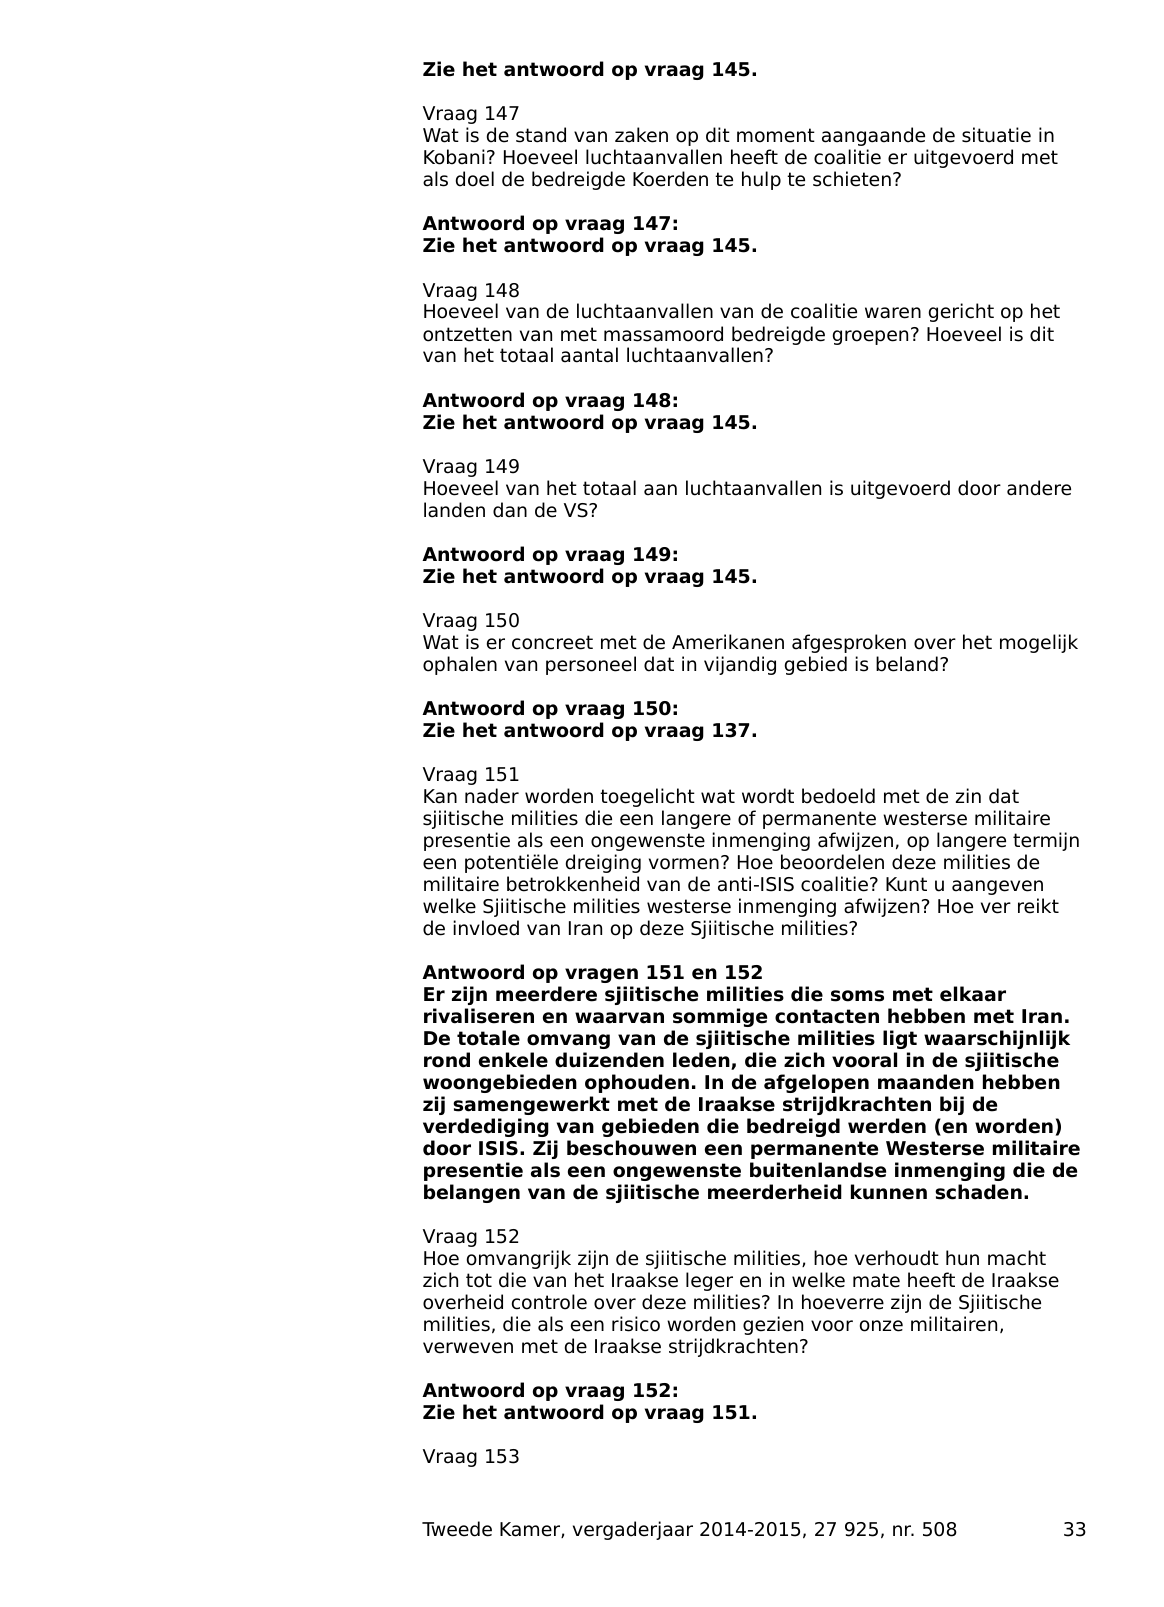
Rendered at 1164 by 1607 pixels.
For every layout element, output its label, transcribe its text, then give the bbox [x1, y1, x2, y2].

text Zie het antwoord op vraag 145. [422, 235, 1087, 257]
text Vraag 148 [422, 279, 1087, 301]
text Wat is de stand van zaken op dit moment aangaande de situatie in Kobani? Hoeveel luchtaanvallen heeft de coalitie er uitgevoerd met als doel de bedreigde Koerden te hulp te schieten? [422, 125, 1087, 191]
text Zie het antwoord op vraag 151. [422, 1402, 1087, 1424]
text Hoeveel van de luchtaanvallen van de coalitie waren gericht op het ontzetten van met massamoord bedreigde groepen? Hoeveel is dit van het totaal aantal luchtaanvallen? [422, 301, 1087, 367]
text Vraag 152 [422, 1226, 1087, 1248]
text Zie het antwoord op vraag 145. [422, 59, 1087, 81]
text Zie het antwoord op vraag 145. [422, 566, 1087, 588]
text Wat is er concreet met de Amerikanen afgesproken over het mogelijk ophalen van personeel dat in vijandig gebied is beland? [422, 632, 1087, 676]
text Vraag 151 [422, 764, 1087, 786]
text Antwoord op vraag 152: [422, 1380, 1087, 1402]
text Vraag 147 [422, 103, 1087, 125]
text Vraag 149 [422, 456, 1087, 478]
text Antwoord op vragen 151 en 152 [422, 962, 1087, 984]
text Zie het antwoord op vraag 137. [422, 720, 1087, 742]
text Antwoord op vraag 148: [422, 389, 1087, 412]
text Hoeveel van het totaal aan luchtaanvallen is uitgevoerd door andere landen dan de VS? [422, 478, 1087, 522]
text Antwoord op vraag 150: [422, 698, 1087, 720]
text Er zijn meerdere sjiitische milities die soms met elkaar rivaliseren en waarvan sommige contacten hebben met Iran. De totale omvang van de sjiitische milities ligt waarschijnlijk rond enkele duizenden leden, die zich vooral in de sjiitische woongebieden ophouden. In de afgelopen maanden hebben zij samengewerkt met de Iraakse strijdkrachten bij de verdediging van gebieden die bedreigd werden (en worden) door ISIS. Zij beschouwen een permanente Westerse militaire presentie als een ongewenste buitenlandse inmenging die de belangen van de sjiitische meerderheid kunnen schaden. [422, 984, 1087, 1204]
text Vraag 153 [422, 1446, 1087, 1468]
text Vraag 150 [422, 610, 1087, 632]
text Antwoord op vraag 147: [422, 213, 1087, 235]
text Antwoord op vraag 149: [422, 544, 1087, 566]
text Kan nader worden toegelicht wat wordt bedoeld met de zin dat sjiitische milities die een langere of permanente westerse militaire presentie als een ongewenste inmenging afwijzen, op langere termijn een potentiële dreiging vormen? Hoe beoordelen deze milities de militaire betrokkenheid van de anti-ISIS coalitie? Kunt u aangeven welke Sjiitische milities westerse inmenging afwijzen? Hoe ver reikt de invloed van Iran op deze Sjiitische milities? [422, 786, 1087, 940]
text Hoe omvangrijk zijn de sjiitische milities, hoe verhoudt hun macht zich tot die van het Iraakse leger en in welke mate heeft de Iraakse overheid controle over deze milities? In hoeverre zijn de Sjiitische milities, die als een risico worden gezien voor onze militairen, verweven met de Iraakse strijdkrachten? [422, 1248, 1087, 1358]
text Zie het antwoord op vraag 145. [422, 412, 1087, 433]
